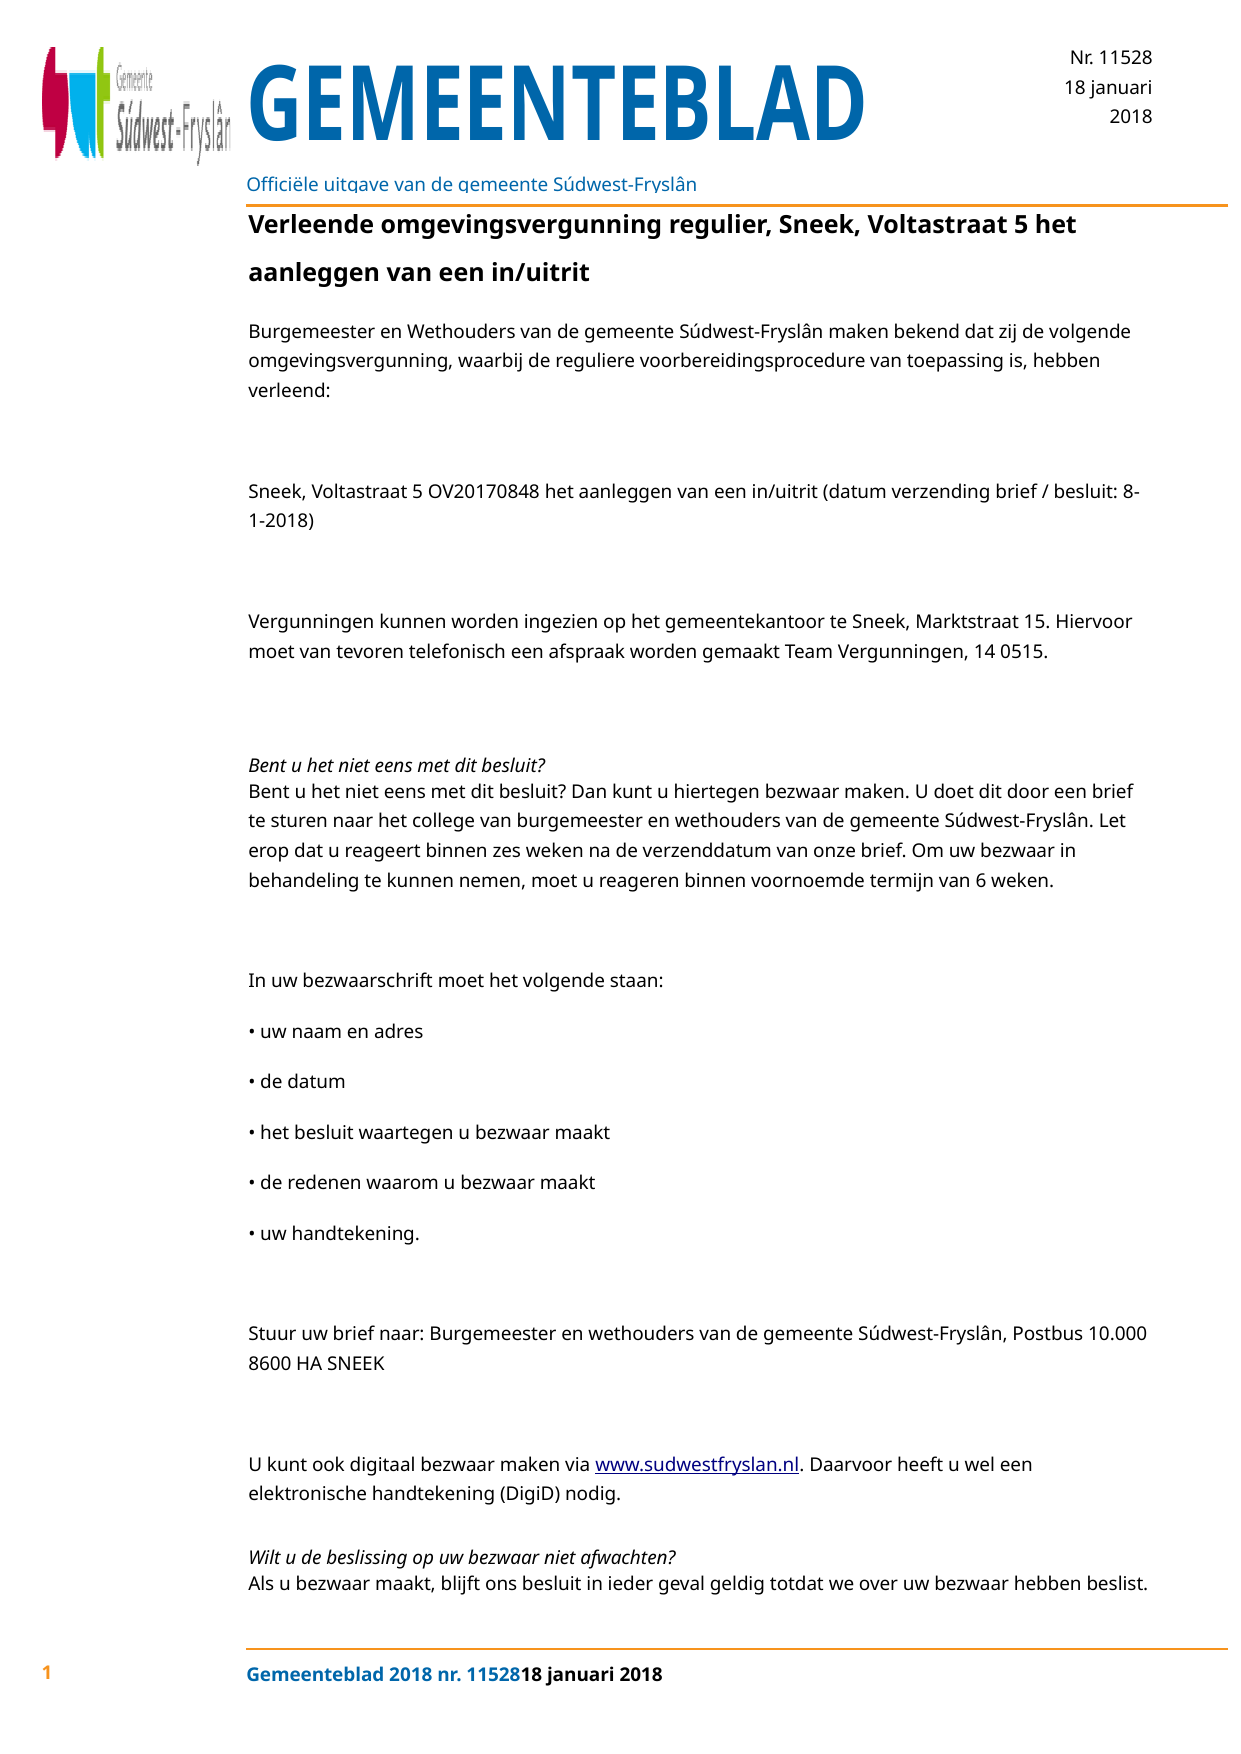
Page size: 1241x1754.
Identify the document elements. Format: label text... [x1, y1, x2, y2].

text Verleende omgevingsvergunning regulier, Sneek, Voltastraat 5 het aanleggen van een in/uitrit [248, 207, 1152, 288]
text Sneek, Voltastraat 5 OV20170848 het aanleggen van een in/uitrit (datum verzending brief / besluit: 8-1-2018) [248, 478, 1152, 533]
text Bent u het niet eens met dit besluit? [248, 752, 1152, 778]
text U kunt ook digitaal bezwaar maken via www.sudwestfryslan.nl. Daarvoor heeft u wel een elektronische handtekening (DigiD) nodig. [248, 1451, 1152, 1506]
text Vergunningen kunnen worden ingezien op het gemeentekantoor te Sneek, Marktstraat 15. Hiervoor moet van tevoren telefonisch een afspraak worden gemaakt Team Vergunningen, 14 0515. [248, 608, 1152, 664]
text • de redenen waarom u bezwaar maakt [248, 1169, 1152, 1195]
text Als u bezwaar maakt, blijft ons besluit in ieder geval geldig totdat we over uw bezwaar hebben beslist. [248, 1570, 1152, 1596]
text Wilt u de beslissing op uw bezwaar niet afwachten? [248, 1544, 1152, 1570]
text In uw bezwaarschrift moet het volgende staan: [248, 968, 1152, 993]
picture [41, 47, 231, 172]
text • het besluit waartegen u bezwaar maakt [248, 1119, 1152, 1144]
text • uw handtekening. [248, 1220, 1152, 1245]
text • uw naam en adres [248, 1018, 1152, 1044]
text Bent u het niet eens met dit besluit? Dan kunt u hiertegen bezwaar maken. U doet dit door een brief te sturen naar het college van burgemeester en wethouders van de gemeente Súdwest-Fryslân. Let erop dat u reageert binnen zes weken na de verzenddatum van onze brief. Om uw bezwaar in behandeling te kunnen nemen, moet u reageren binnen voornoemde termijn van 6 weken. [248, 778, 1152, 892]
text Burgemeester en Wethouders van de gemeente Súdwest-Fryslân maken bekend dat zij de volgende omgevingsvergunning, waarbij de reguliere voorbereidingsprocedure van toepassing is, hebben verleend: [248, 318, 1152, 403]
text • de datum [248, 1068, 1152, 1094]
text Stuur uw brief naar: Burgemeester en wethouders van de gemeente Súdwest-Fryslân, Postbus 10.000 8600 HA SNEEK [248, 1321, 1152, 1376]
